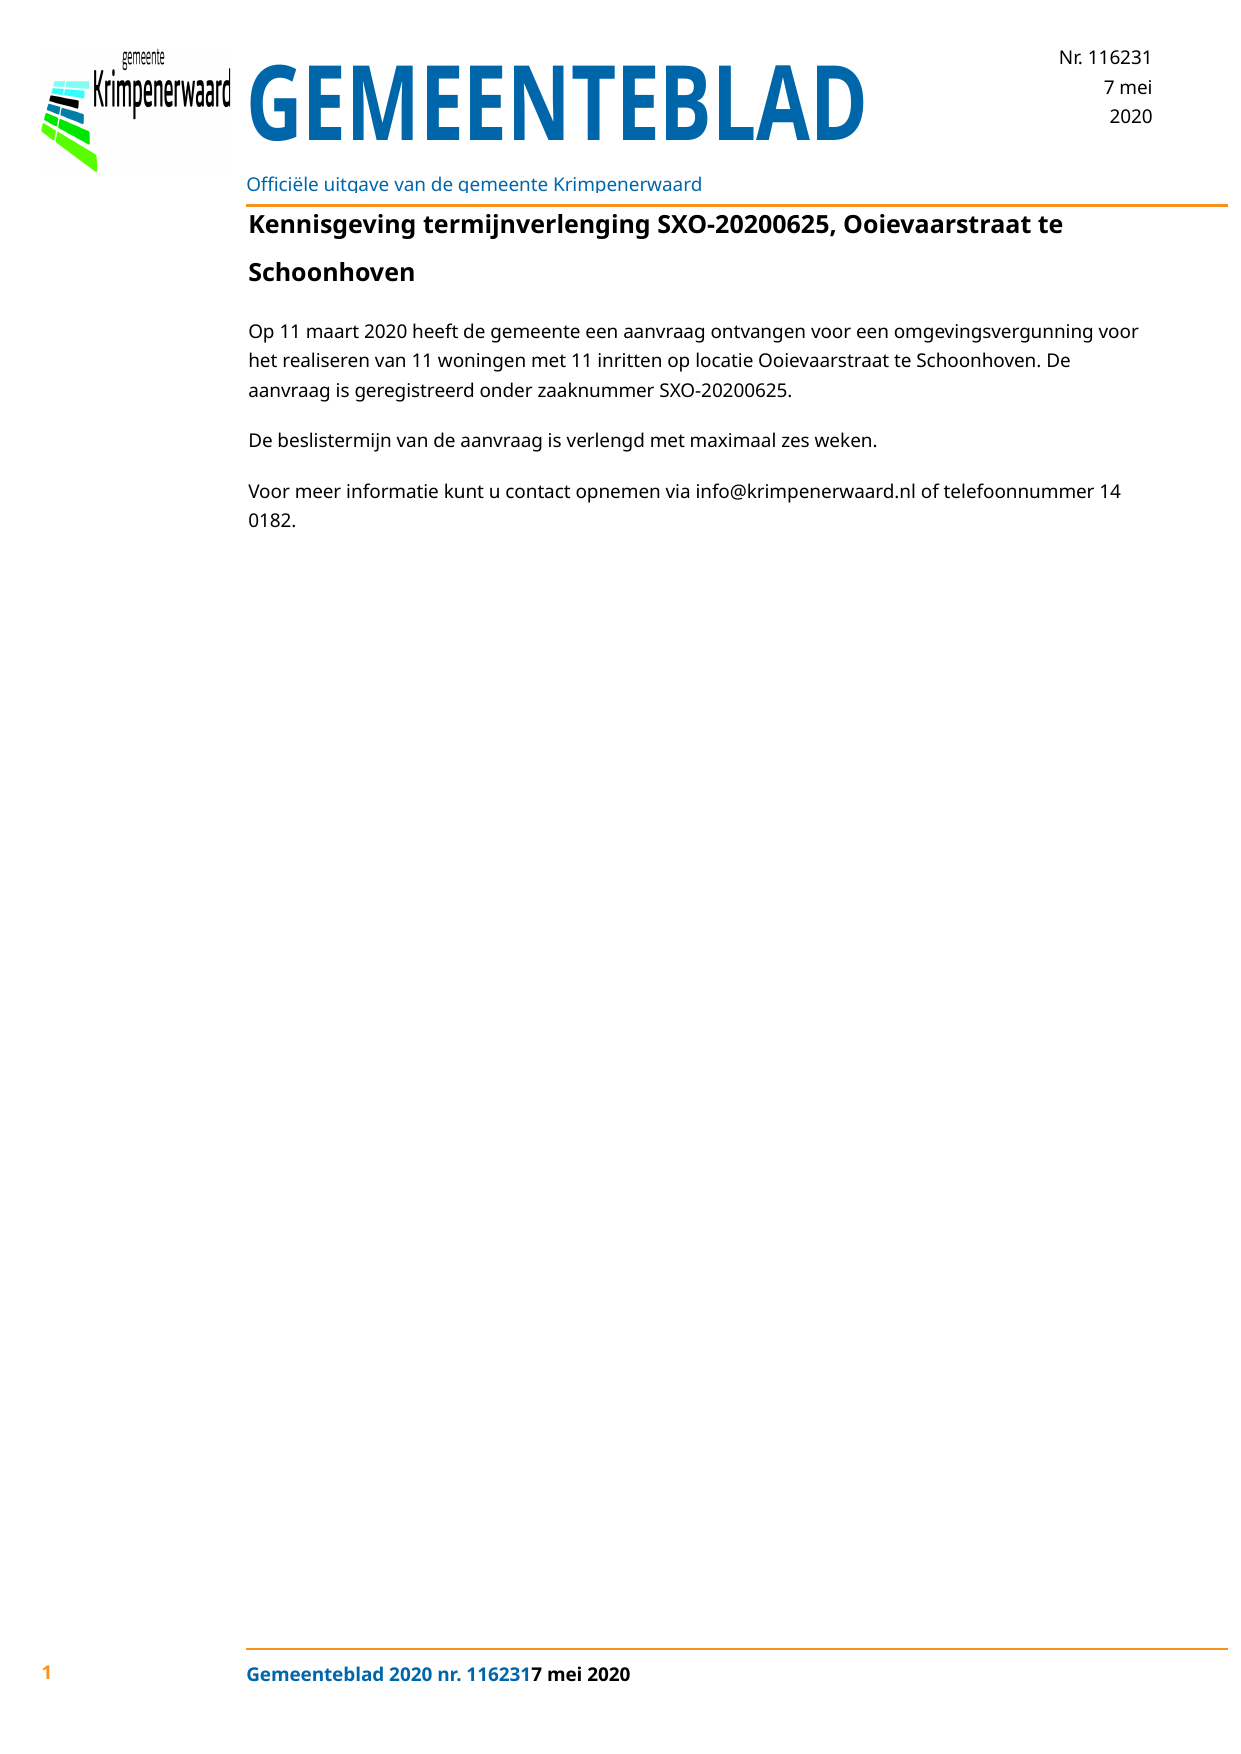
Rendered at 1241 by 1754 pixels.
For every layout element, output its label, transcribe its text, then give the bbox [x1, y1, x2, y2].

text Kennisgeving termijnverlenging SXO-20200625, Ooievaarstraat te Schoonhoven [248, 207, 1152, 288]
picture [41, 47, 231, 172]
text De beslistermijn van de aanvraag is verlengd met maximaal zes weken. [248, 427, 1152, 453]
text Op 11 maart 2020 heeft de gemeente een aanvraag ontvangen voor een omgevingsvergunning voor het realiseren van 11 woningen met 11 inritten op locatie Ooievaarstraat te Schoonhoven. De aanvraag is geregistreerd onder zaaknummer SXO-20200625. [248, 318, 1152, 403]
text Voor meer informatie kunt u contact opnemen via info@krimpenerwaard.nl of telefoonnummer 14 0182. [248, 478, 1152, 533]
